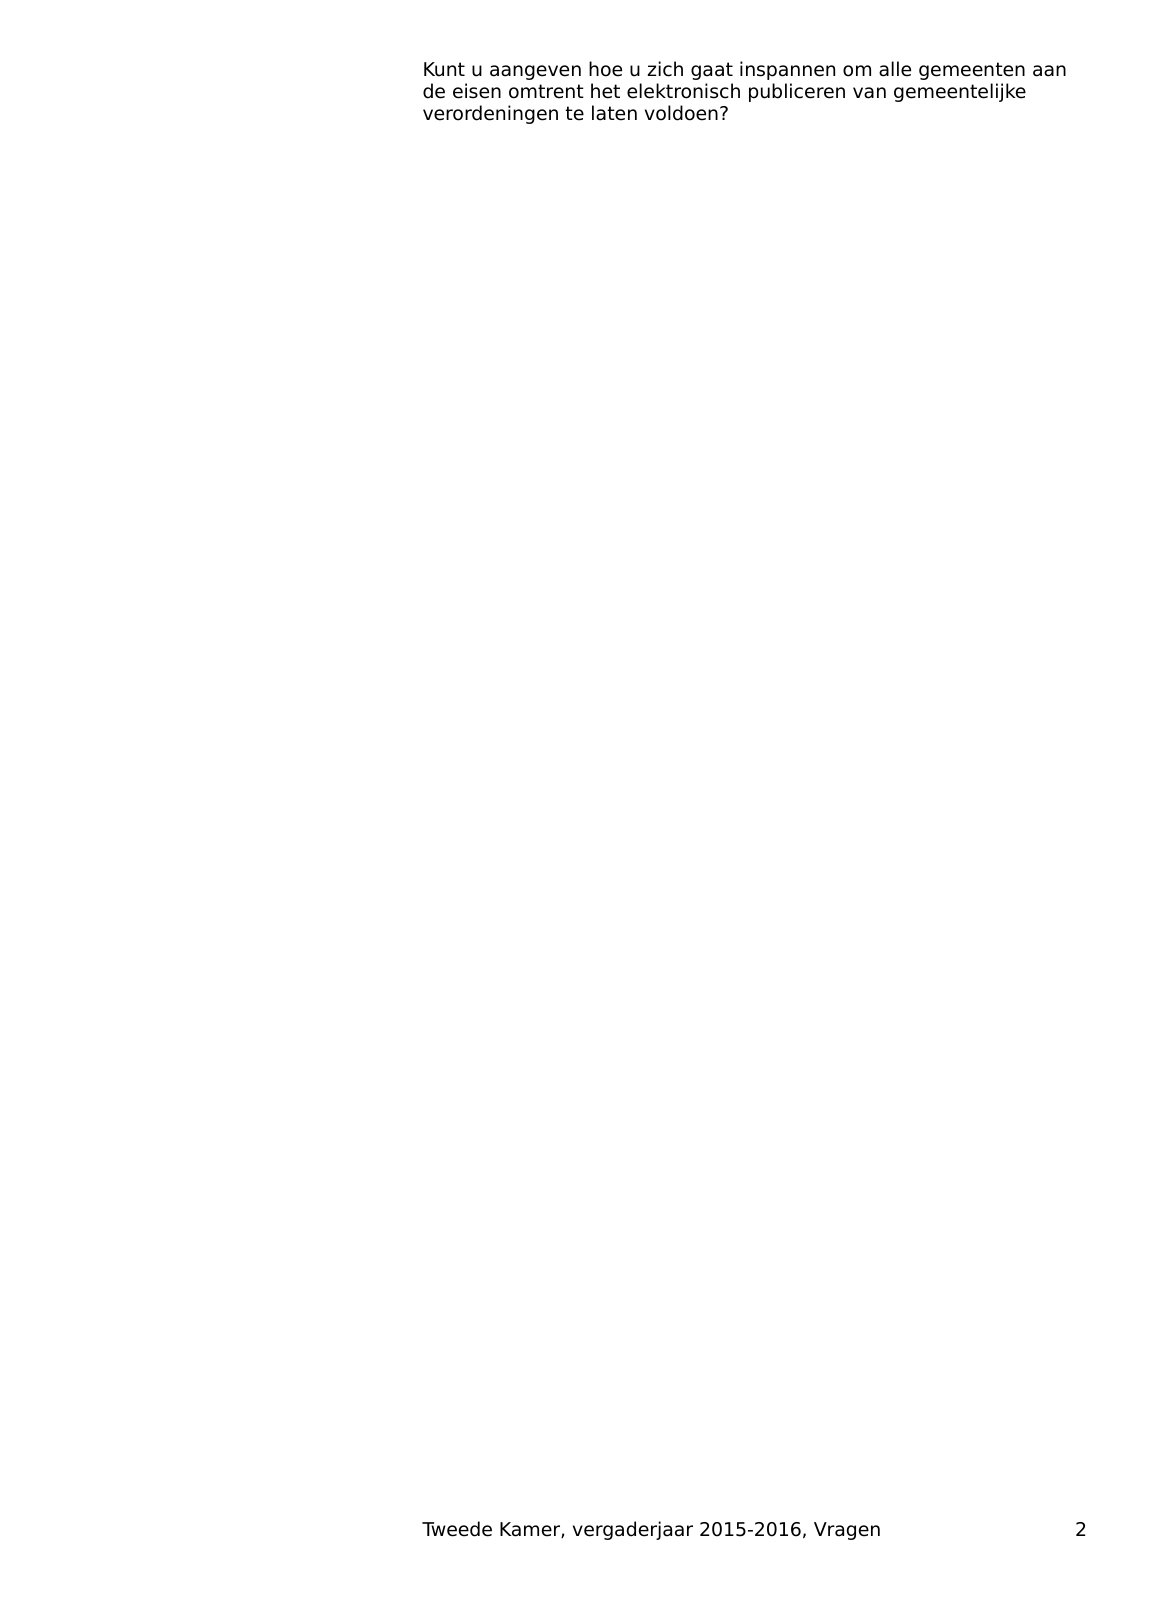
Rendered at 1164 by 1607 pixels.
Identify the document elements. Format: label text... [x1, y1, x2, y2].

text Kunt u aangeven hoe u zich gaat inspannen om alle gemeenten aan de eisen omtrent het elektronisch publiceren van gemeentelijke verordeningen te laten voldoen? [422, 59, 1087, 125]
